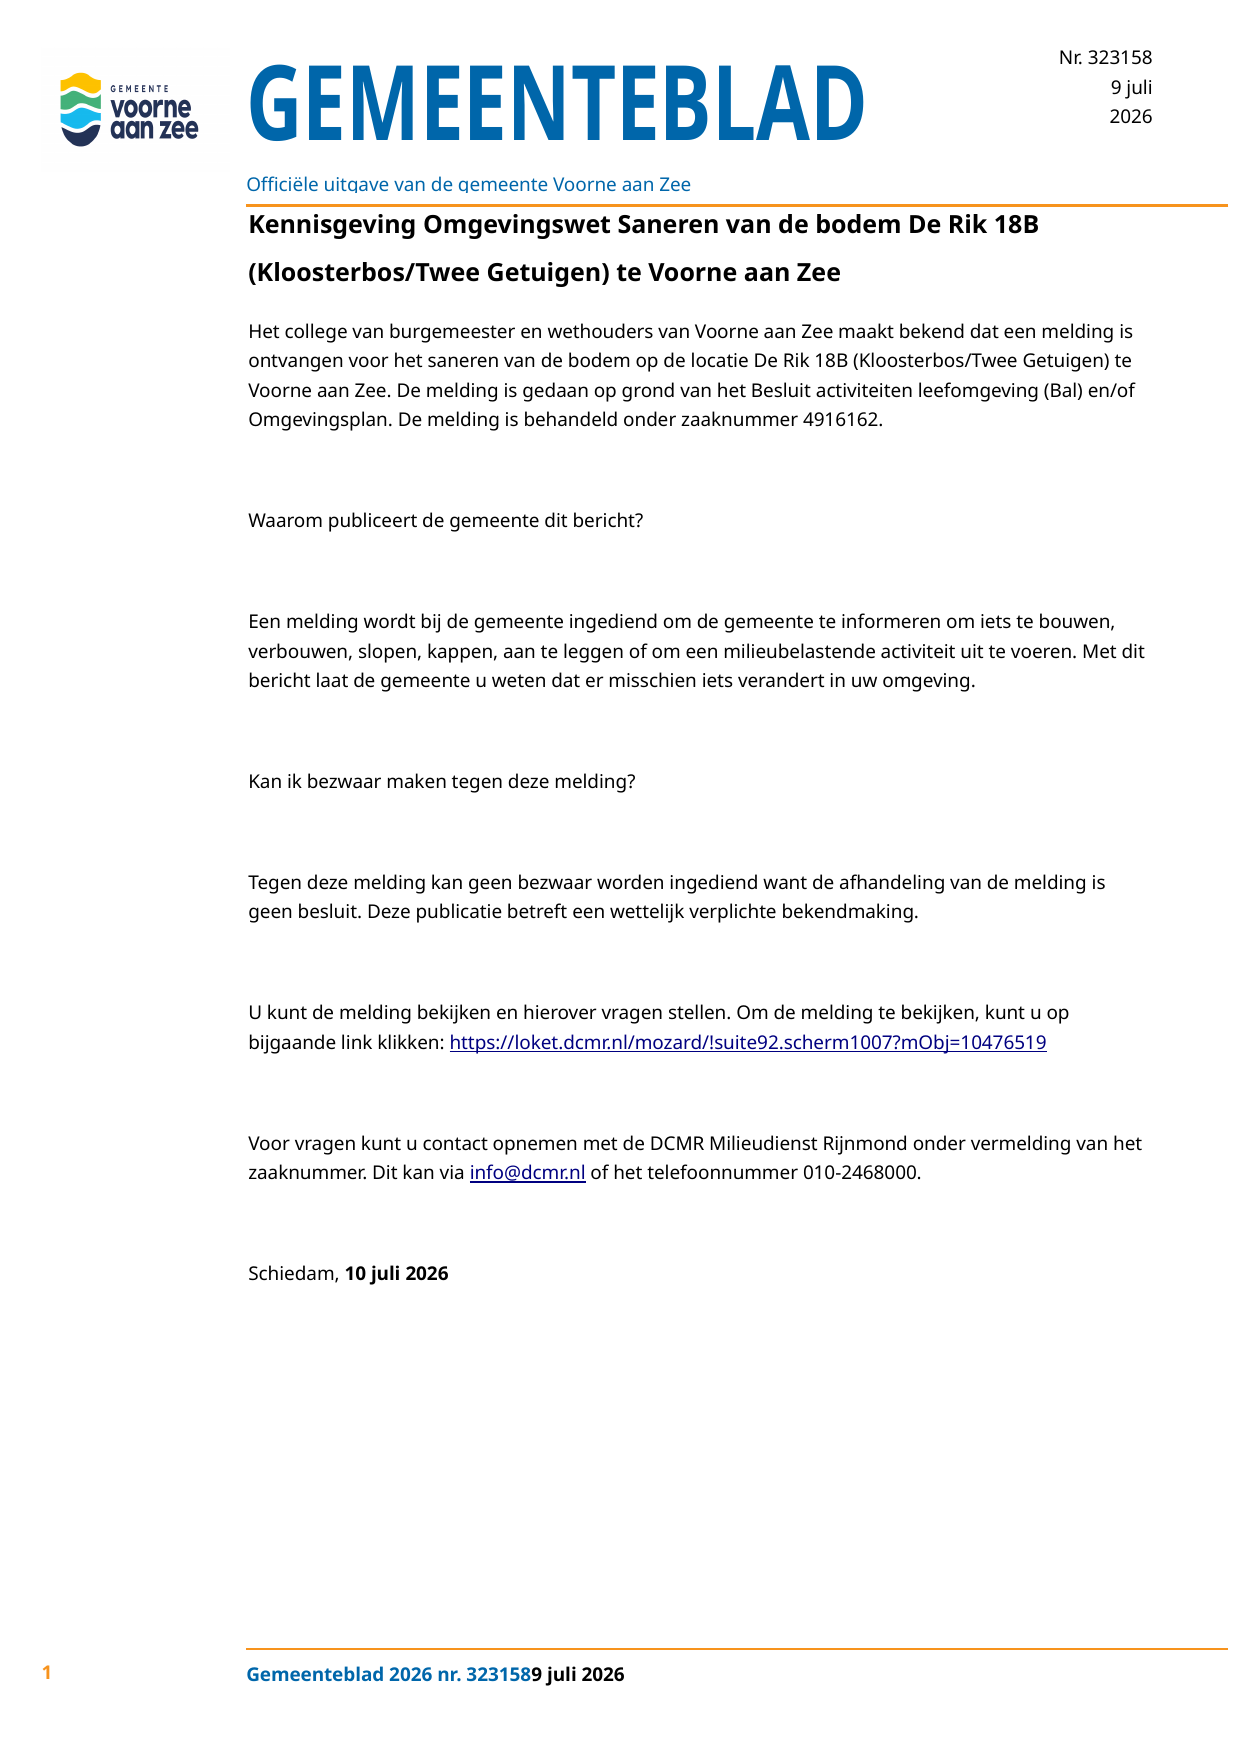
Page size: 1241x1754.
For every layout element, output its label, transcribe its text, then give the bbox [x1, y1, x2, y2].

text Waarom publiceert de gemeente dit bericht? [248, 507, 1152, 533]
text Kan ik bezwaar maken tegen deze melding? [248, 768, 1152, 794]
text Kennisgeving Omgevingswet Saneren van de bodem De Rik 18B (Kloosterbos/Twee Getuigen) te Voorne aan Zee [248, 207, 1152, 288]
text Voor vragen kunt u contact opnemen met de DCMR Milieudienst Rijnmond onder vermelding van het zaaknummer. Dit kan via info@dcmr.nl of het telefoonnummer 010-2468000. [248, 1130, 1152, 1185]
text Het college van burgemeester en wethouders van Voorne aan Zee maakt bekend dat een melding is ontvangen voor het saneren van de bodem op de locatie De Rik 18B (Kloosterbos/Twee Getuigen) te Voorne aan Zee. De melding is gedaan op grond van het Besluit activiteiten leefomgeving (Bal) en/of Omgevingsplan. De melding is behandeld onder zaaknummer 4916162. [248, 318, 1152, 432]
text Een melding wordt bij de gemeente ingediend om de gemeente te informeren om iets te bouwen, verbouwen, slopen, kappen, aan te leggen of om een milieubelastende activiteit uit te voeren. Met dit bericht laat de gemeente u weten dat er misschien iets verandert in uw omgeving. [248, 608, 1152, 693]
text U kunt de melding bekijken en hierover vragen stellen. Om de melding te bekijken, kunt u op bijgaande link klikken: https://loket.dcmr.nl/mozard/!suite92.scherm1007?mObj=10476519 [248, 999, 1152, 1055]
text Tegen deze melding kan geen bezwaar worden ingediend want de afhandeling van de melding is geen besluit. Deze publicatie betreft een wettelijk verplichte bekendmaking. [248, 869, 1152, 924]
text Schiedam, 10 juli 2026 [248, 1260, 1152, 1286]
picture [41, 47, 231, 172]
